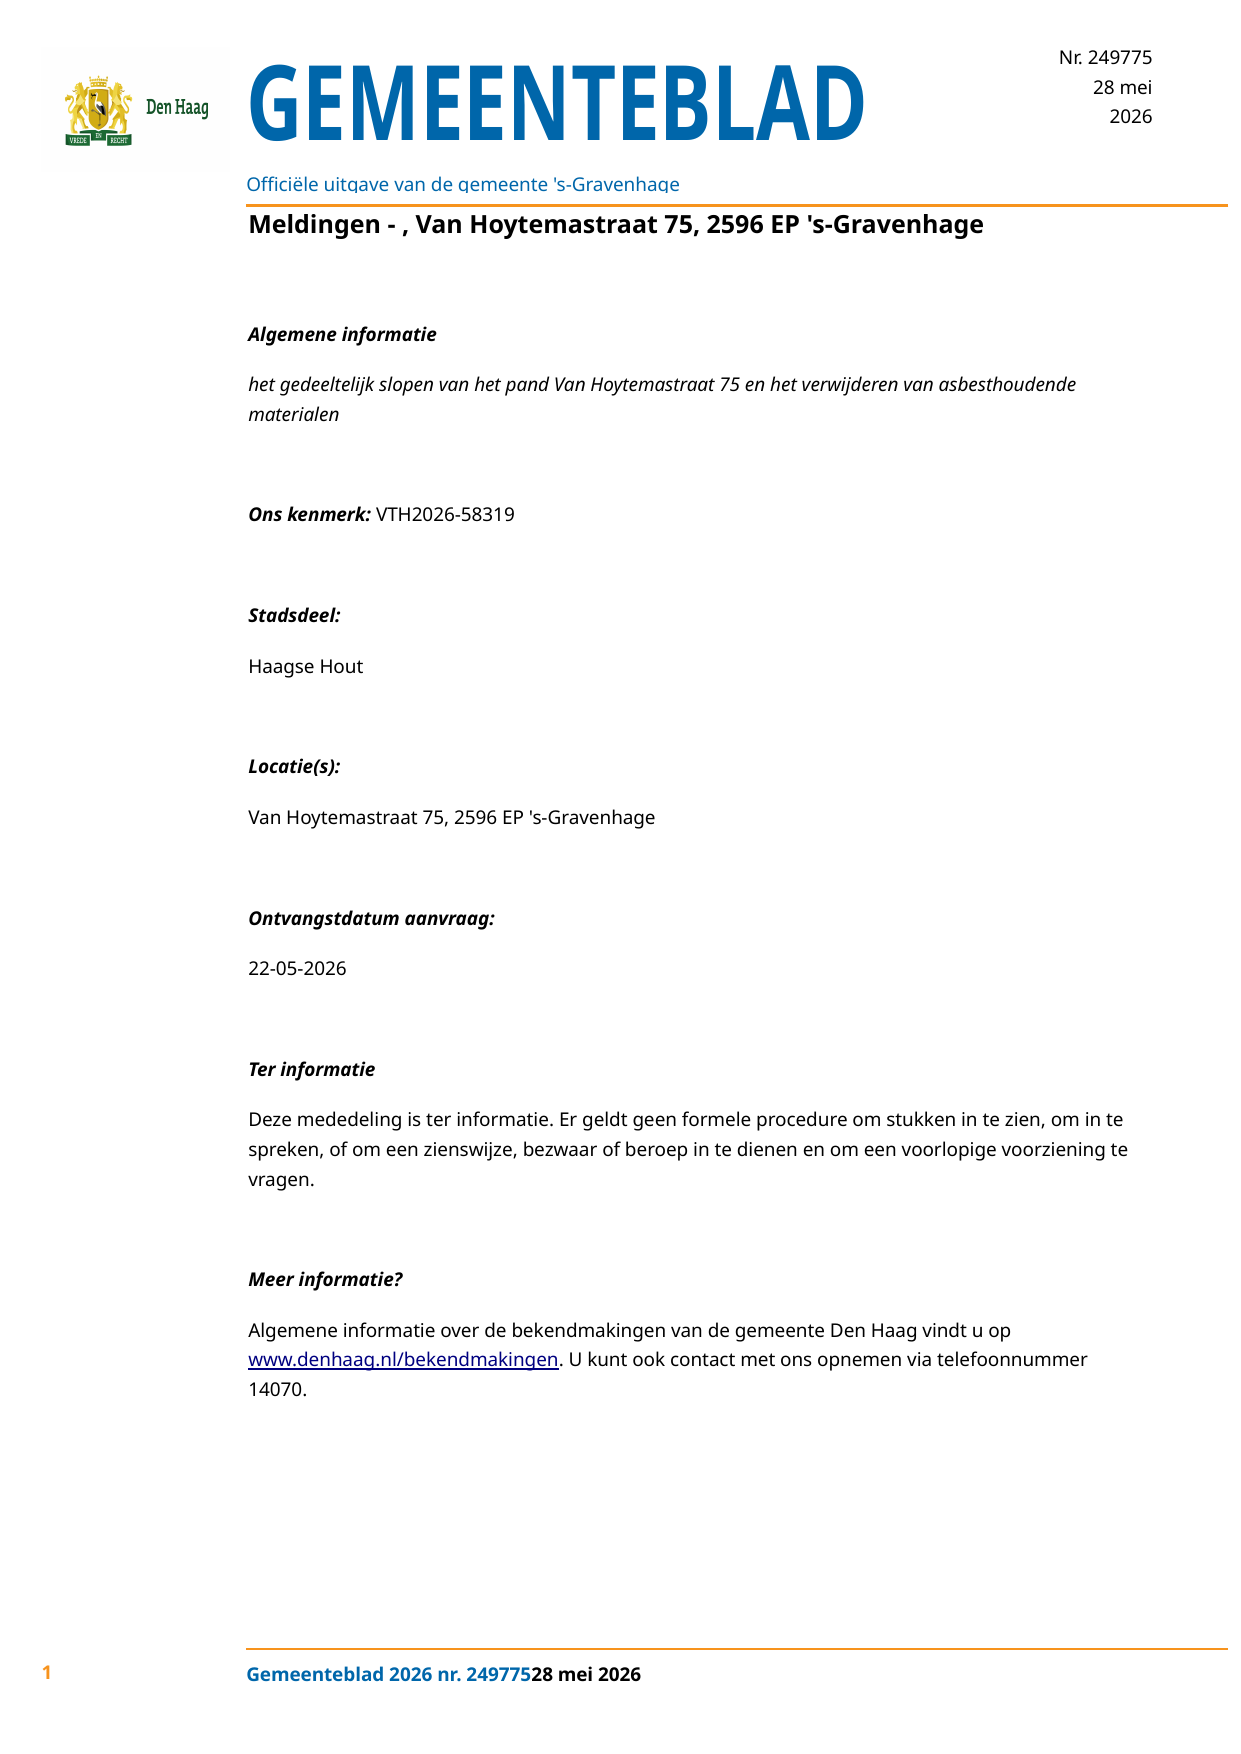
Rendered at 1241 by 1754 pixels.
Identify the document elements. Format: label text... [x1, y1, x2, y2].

text Meldingen - , Van Hoytemastraat 75, 2596 EP 's-Gravenhage [248, 207, 1152, 241]
picture [41, 47, 231, 172]
text Stadsdeel: [248, 602, 1152, 628]
text Deze mededeling is ter informatie. Er geldt geen formele procedure om stukken in te zien, om in te spreken, of om een zienswijze, bezwaar of beroep in te dienen en om een voorlopige voorziening te vragen. [248, 1107, 1152, 1191]
text Algemene informatie [248, 321, 1152, 346]
text Locatie(s): [248, 754, 1152, 779]
text Ontvangstdatum aanvraag: [248, 905, 1152, 931]
text Van Hoytemastraat 75, 2596 EP 's-Gravenhage [248, 804, 1152, 830]
text het gedeeltelijk slopen van het pand Van Hoytemastraat 75 en het verwijderen van asbesthoudende materialen [248, 371, 1152, 426]
text Ter informatie [248, 1056, 1152, 1082]
text 22-05-2026 [248, 955, 1152, 981]
text Haagse Hout [248, 653, 1152, 678]
text Algemene informatie over de bekendmakingen van de gemeente Den Haag vindt u op www.denhaag.nl/bekendmakingen. U kunt ook contact met ons opnemen via telefoonnummer 14070. [248, 1317, 1152, 1402]
text Meer informatie? [248, 1267, 1152, 1292]
text Ons kenmerk: VTH2026-58319 [248, 502, 1152, 527]
